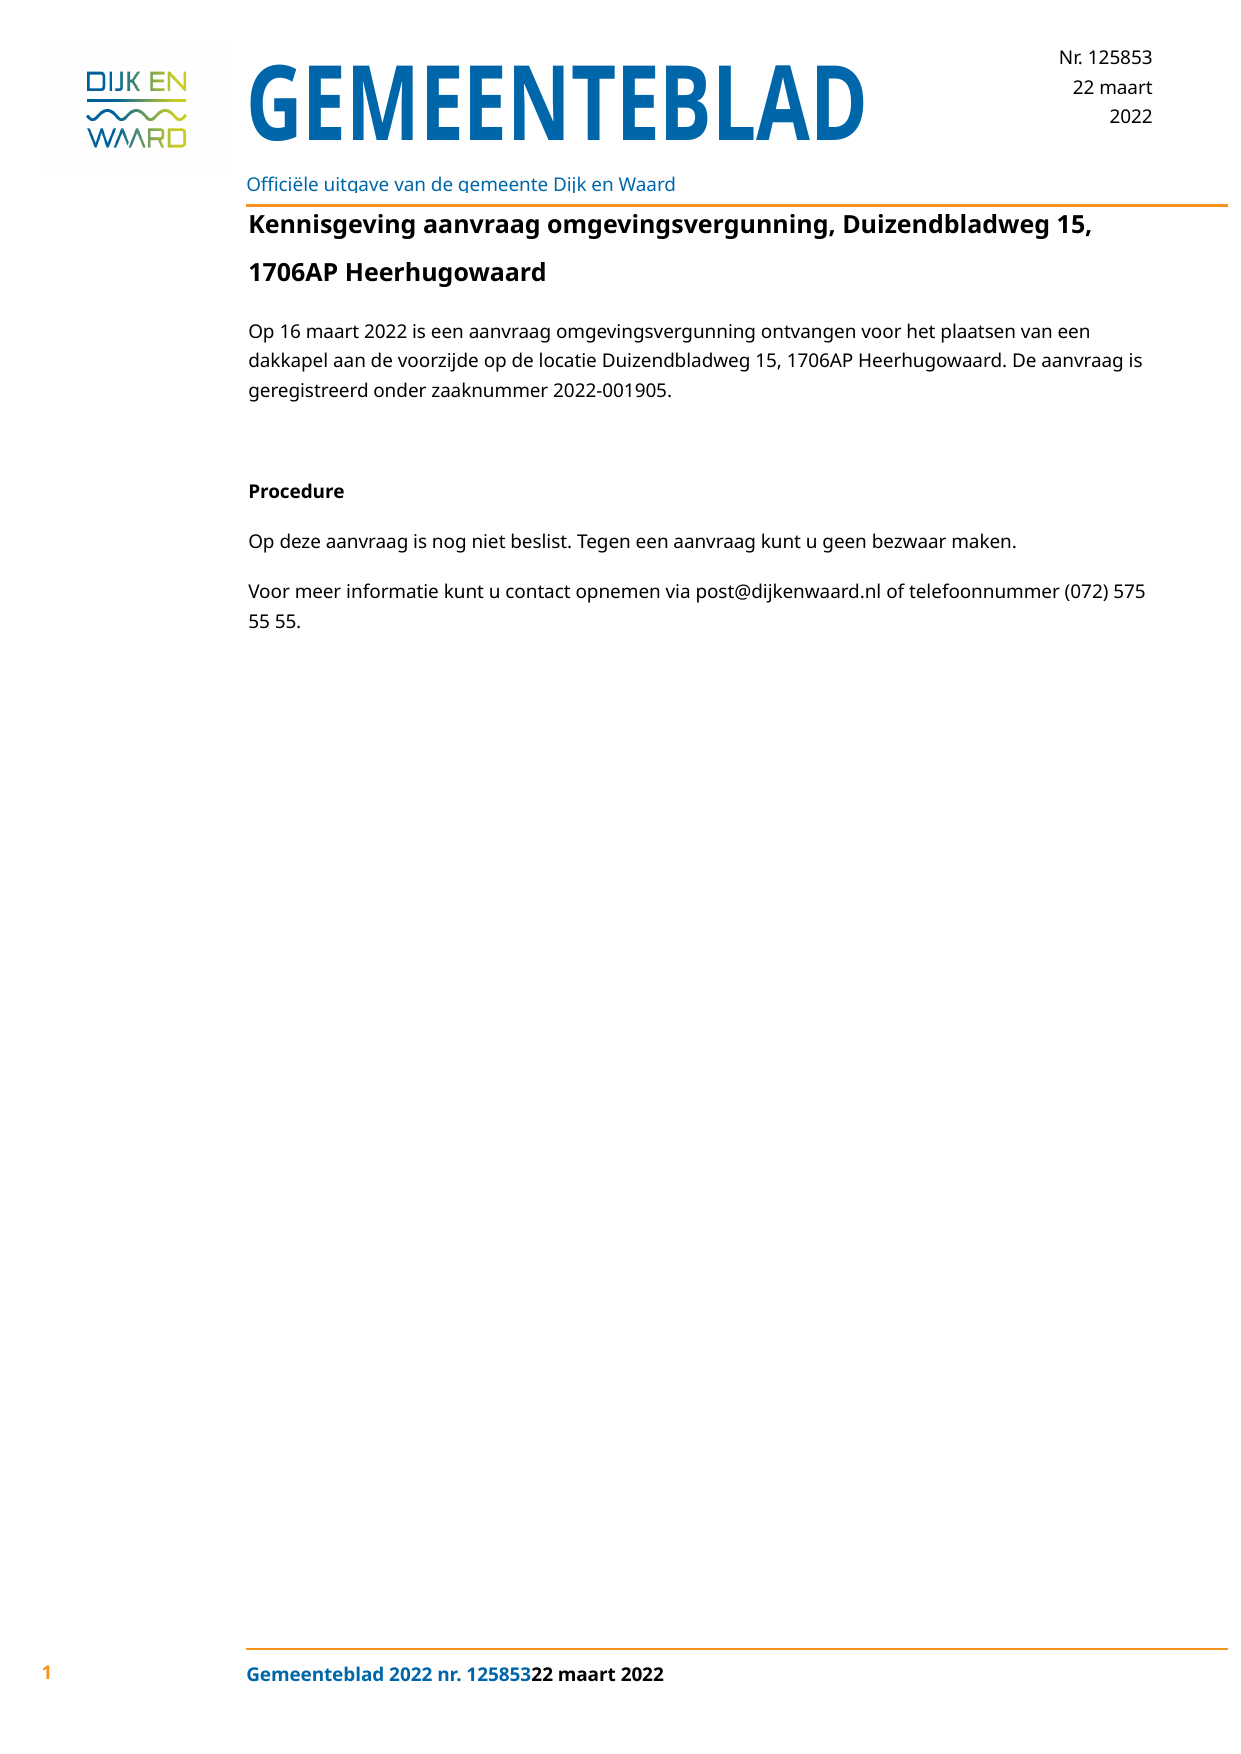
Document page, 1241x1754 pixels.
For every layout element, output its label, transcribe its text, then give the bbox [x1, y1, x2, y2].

picture [41, 47, 231, 172]
text Op deze aanvraag is nog niet beslist. Tegen een aanvraag kunt u geen bezwaar maken. [248, 528, 1152, 554]
text Voor meer informatie kunt u contact opnemen via post@dijkenwaard.nl of telefoonnummer (072) 575 55 55. [248, 579, 1152, 634]
text Kennisgeving aanvraag omgevingsvergunning, Duizendbladweg 15, 1706AP Heerhugowaard [248, 207, 1152, 288]
text Op 16 maart 2022 is een aanvraag omgevingsvergunning ontvangen voor het plaatsen van een dakkapel aan de voorzijde op de locatie Duizendbladweg 15, 1706AP Heerhugowaard. De aanvraag is geregistreerd onder zaaknummer 2022-001905. [248, 318, 1152, 403]
text Procedure [248, 478, 1152, 504]
